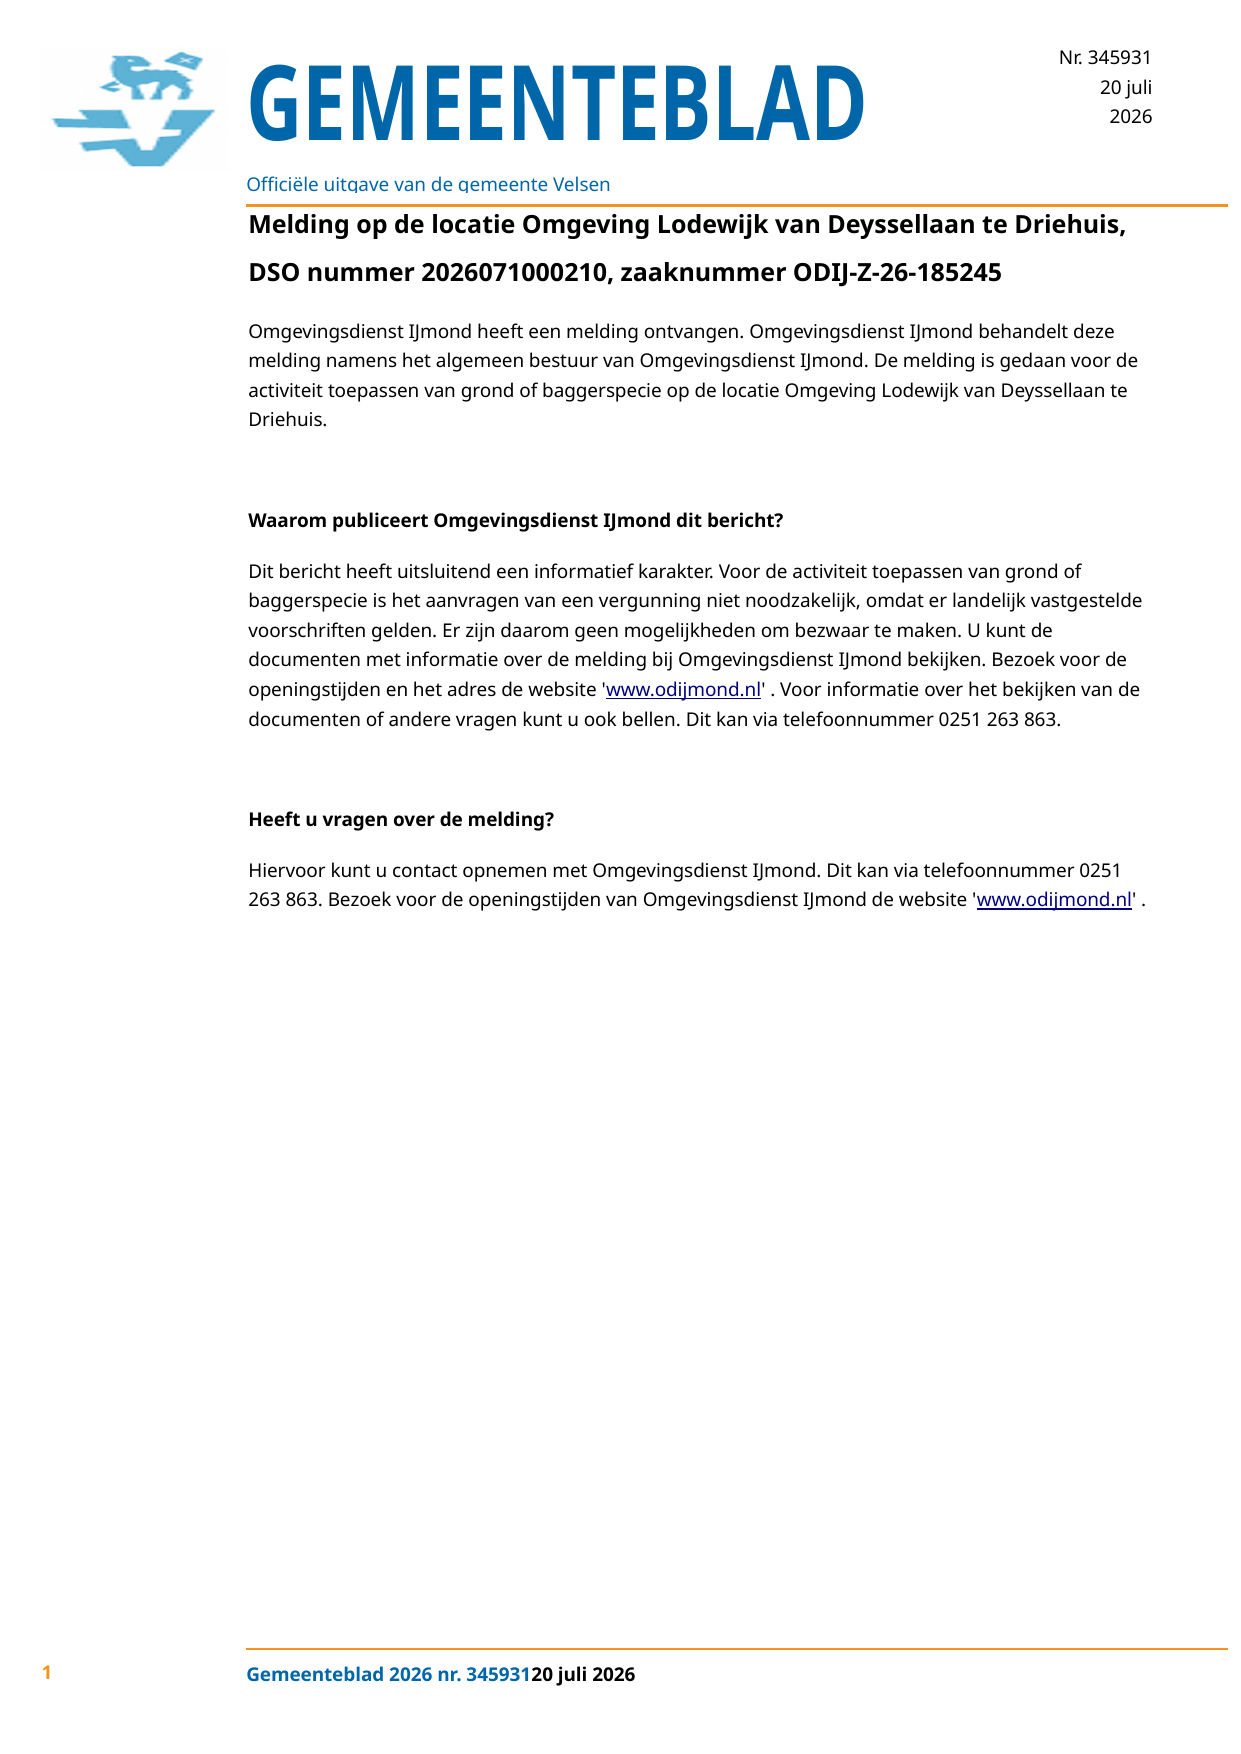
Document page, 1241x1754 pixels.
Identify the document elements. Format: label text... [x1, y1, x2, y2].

picture [41, 47, 231, 172]
text Melding op de locatie Omgeving Lodewijk van Deyssellaan te Driehuis, DSO nummer 2026071000210, zaaknummer ODIJ-Z-26-185245 [248, 207, 1152, 288]
text Heeft u vragen over de melding? [248, 807, 1152, 832]
text Hiervoor kunt u contact opnemen met Omgevingsdienst IJmond. Dit kan via telefoonnummer 0251 263 863. Bezoek voor de openingstijden van Omgevingsdienst IJmond de website 'www.odijmond.nl' . [248, 857, 1152, 912]
text Omgevingsdienst IJmond heeft een melding ontvangen. Omgevingsdienst IJmond behandelt deze melding namens het algemeen bestuur van Omgevingsdienst IJmond. De melding is gedaan voor de activiteit toepassen van grond of baggerspecie op de locatie Omgeving Lodewijk van Deyssellaan te Driehuis. [248, 318, 1152, 432]
text Dit bericht heeft uitsluitend een informatief karakter. Voor de activiteit toepassen van grond of baggerspecie is het aanvragen van een vergunning niet noodzakelijk, omdat er landelijk vastgestelde voorschriften gelden. Er zijn daarom geen mogelijkheden om bezwaar te maken. U kunt de documenten met informatie over de melding bij Omgevingsdienst IJmond bekijken. Bezoek voor de openingstijden en het adres de website 'www.odijmond.nl' . Voor informatie over het bekijken van de documenten of andere vragen kunt u ook bellen. Dit kan via telefoonnummer 0251 263 863. [248, 558, 1152, 732]
text Waarom publiceert Omgevingsdienst IJmond dit bericht? [248, 507, 1152, 533]
